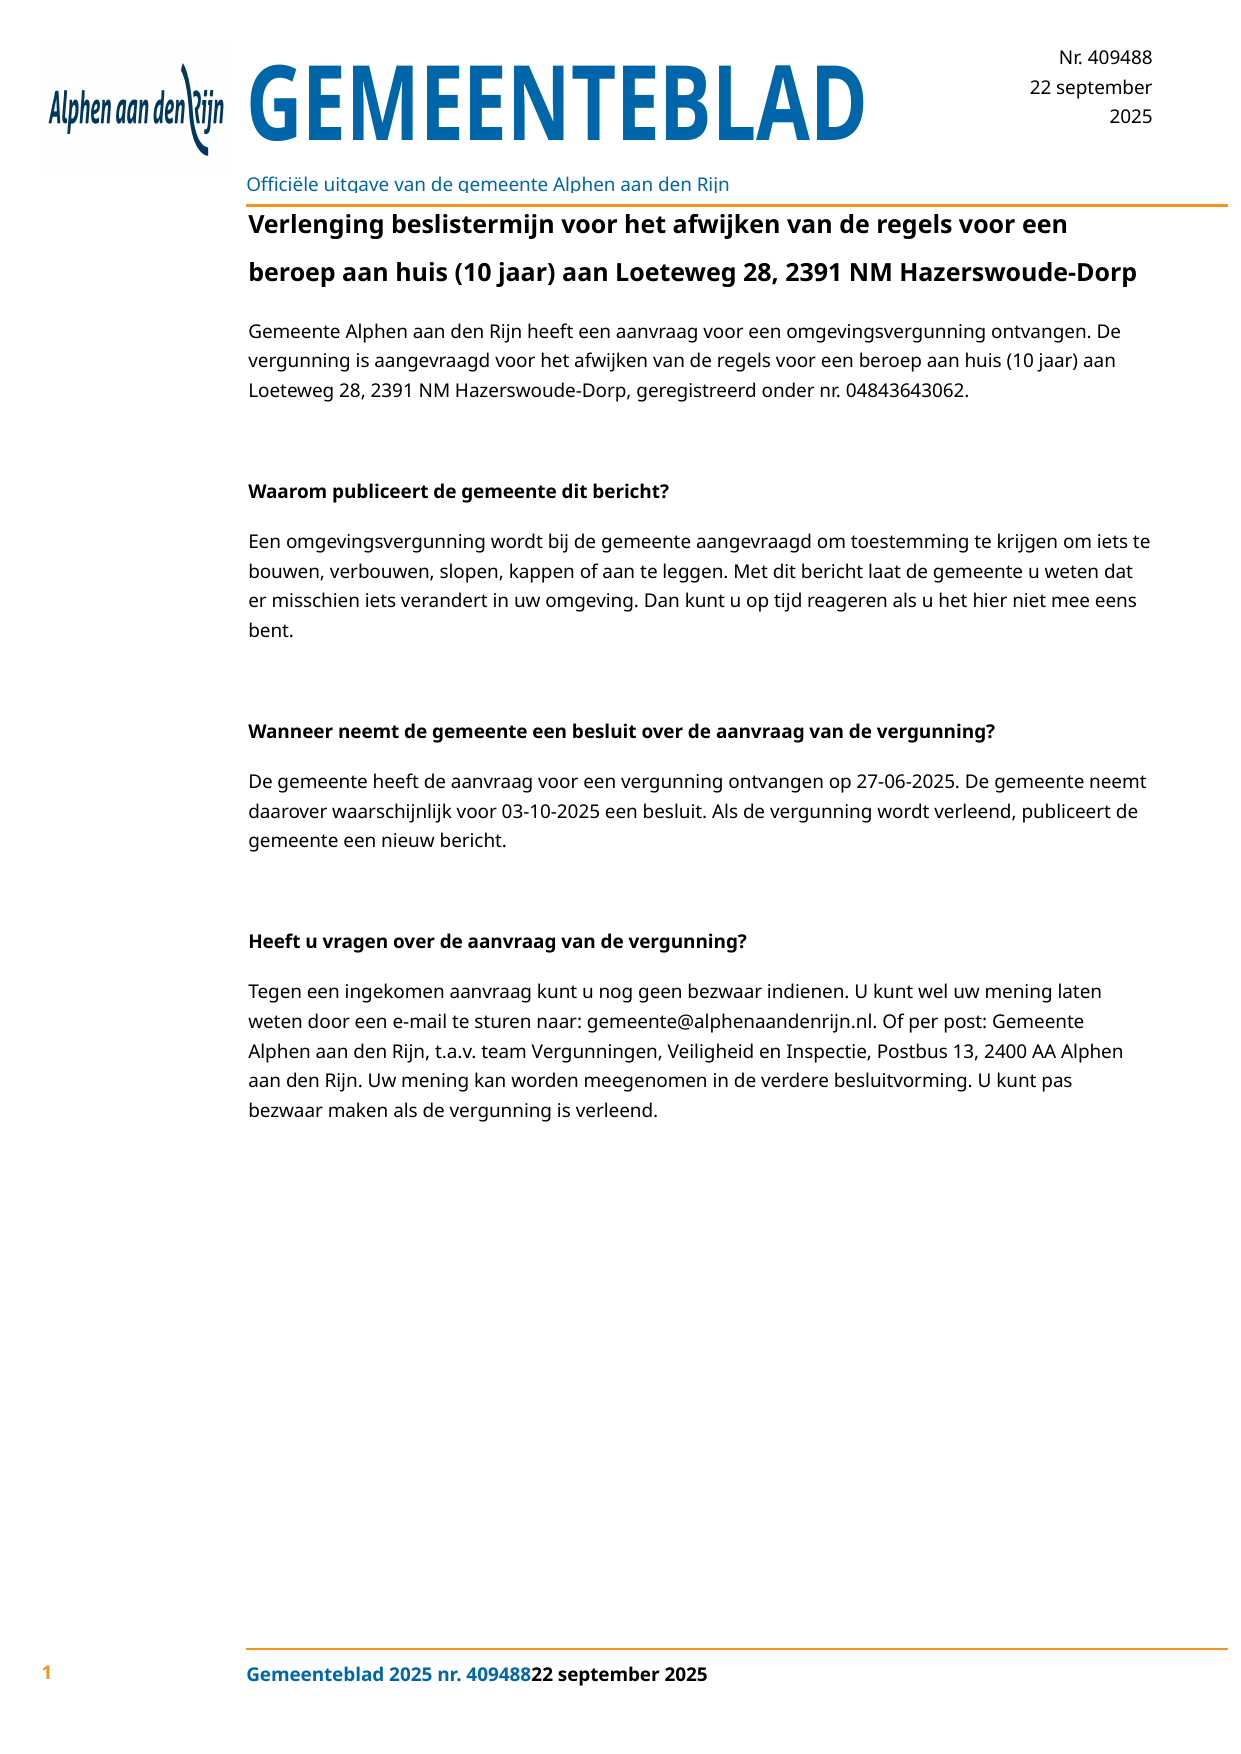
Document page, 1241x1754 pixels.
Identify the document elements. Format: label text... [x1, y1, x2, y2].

text De gemeente heeft de aanvraag voor een vergunning ontvangen op 27-06-2025. De gemeente neemt daarover waarschijnlijk voor 03-10-2025 een besluit. Als de vergunning wordt verleend, publiceert de gemeente een nieuw bericht. [248, 768, 1152, 853]
text Gemeente Alphen aan den Rijn heeft een aanvraag voor een omgevingsvergunning ontvangen. De vergunning is aangevraagd voor het afwijken van de regels voor een beroep aan huis (10 jaar) aan Loeteweg 28, 2391 NM Hazerswoude-Dorp, geregistreerd onder nr. 04843643062. [248, 318, 1152, 403]
text Verlenging beslistermijn voor het afwijken van de regels voor een beroep aan huis (10 jaar) aan Loeteweg 28, 2391 NM Hazerswoude-Dorp [248, 207, 1152, 288]
picture [41, 47, 231, 172]
text Tegen een ingekomen aanvraag kunt u nog geen bezwaar indienen. U kunt wel uw mening laten weten door een e-mail te sturen naar: gemeente@alphenaandenrijn.nl. Of per post: Gemeente Alphen aan den Rijn, t.a.v. team Vergunningen, Veiligheid en Inspectie, Postbus 13, 2400 AA Alphen aan den Rijn. Uw mening kan worden meegenomen in de verdere besluitvorming. U kunt pas bezwaar maken als de vergunning is verleend. [248, 979, 1152, 1123]
text Heeft u vragen over de aanvraag van de vergunning? [248, 928, 1152, 954]
text Wanneer neemt de gemeente een besluit over de aanvraag van de vergunning? [248, 718, 1152, 744]
text Een omgevingsvergunning wordt bij de gemeente aangevraagd om toestemming te krijgen om iets te bouwen, verbouwen, slopen, kappen of aan te leggen. Met dit bericht laat de gemeente u weten dat er misschien iets verandert in uw omgeving. Dan kunt u op tijd reageren als u het hier niet mee eens bent. [248, 528, 1152, 643]
text Waarom publiceert de gemeente dit bericht? [248, 478, 1152, 504]
